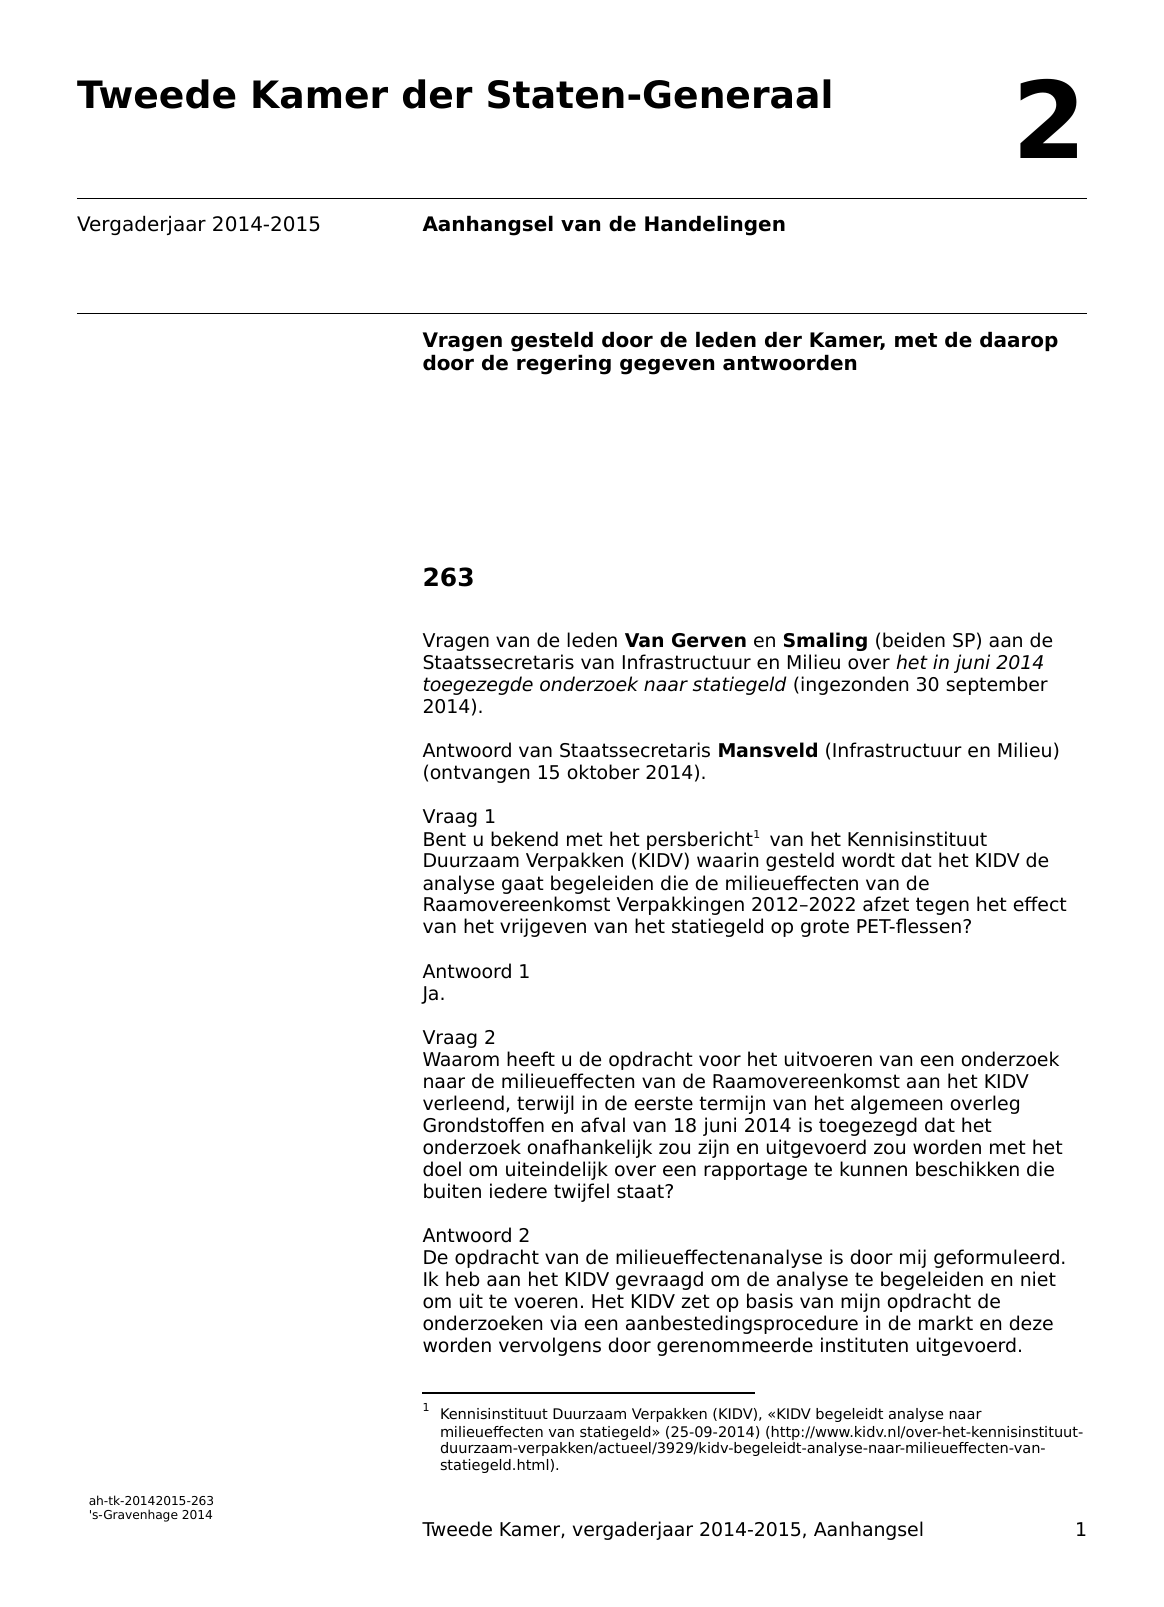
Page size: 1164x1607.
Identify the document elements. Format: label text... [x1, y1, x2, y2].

table_cell Vergaderjaar 2014-2015 [77, 199, 422, 313]
table_cell Vragen gesteld door de leden der Kamer, met de daarop door de regering gegeven antwoorden [422, 314, 1087, 375]
text Kennisinstituut Duurzaam Verpakken (KIDV), «KIDV begeleidt analyse naar milieueffecten van statiegeld» (25-09-2014) (http://www.kidv.nl/over-het-kennisinstituut-duurzaam-verpakken/actueel/3929/kidv-begeleidt-analyse-naar-milieueffecten-van-statiegeld.html). [422, 1402, 1087, 1474]
table_cell [77, 314, 422, 375]
text 's-Gravenhage 2014 [88, 1508, 323, 1522]
table_header 2 [886, 59, 1087, 198]
text Vraag 1 [422, 806, 1087, 828]
text De opdracht van de milieueffectenanalyse is door mij geformuleerd. Ik heb aan het KIDV gevraagd om de analyse te begeleiden en niet om uit te voeren. Het KIDV zet op basis van mijn opdracht de onderzoeken via een aanbestedingsprocedure in de markt en deze worden vervolgens door gerenommeerde instituten uitgevoerd. [422, 1247, 1087, 1357]
text Ja. [422, 982, 1087, 1004]
text Waarom heeft u de opdracht voor het uitvoeren van een onderzoek naar de milieueffecten van de Raamovereenkomst aan het KIDV verleend, terwijl in de eerste termijn van het algemeen overleg Grondstoffen en afval van 18 juni 2014 is toegezegd dat het onderzoek onafhankelijk zou zijn en uitgevoerd zou worden met het doel om uiteindelijk over een rapportage te kunnen beschikken die buiten iedere twijfel staat? [422, 1049, 1087, 1202]
text Antwoord 1 [422, 961, 1087, 982]
table_header Tweede Kamer der Staten-Generaal [77, 59, 886, 198]
text 263 [422, 563, 1087, 592]
text ah-tk-20142015-263 [88, 1494, 323, 1508]
text Bent u bekend met het persbericht van het Kennisinstituut Duurzaam Verpakken (KIDV) waarin gesteld wordt dat het KIDV de analyse gaat begeleiden die de milieueffecten van de Raamovereenkomst Verpakkingen 2012–2022 afzet tegen het effect van het vrijgeven van het statiegeld op grote PET-flessen? [422, 828, 1087, 938]
text Vraag 2 [422, 1027, 1087, 1049]
table_cell Aanhangsel van de Handelingen [422, 199, 1087, 313]
text Antwoord van Staatssecretaris Mansveld (Infrastructuur en Milieu) (ontvangen 15 oktober 2014). [422, 740, 1087, 784]
text Vragen van de leden Van Gerven en Smaling (beiden SP) aan de Staatssecretaris van Infrastructuur en Milieu over het in juni 2014 toegezegde onderzoek naar statiegeld (ingezonden 30 september 2014). [422, 630, 1087, 718]
text Antwoord 2 [422, 1225, 1087, 1247]
